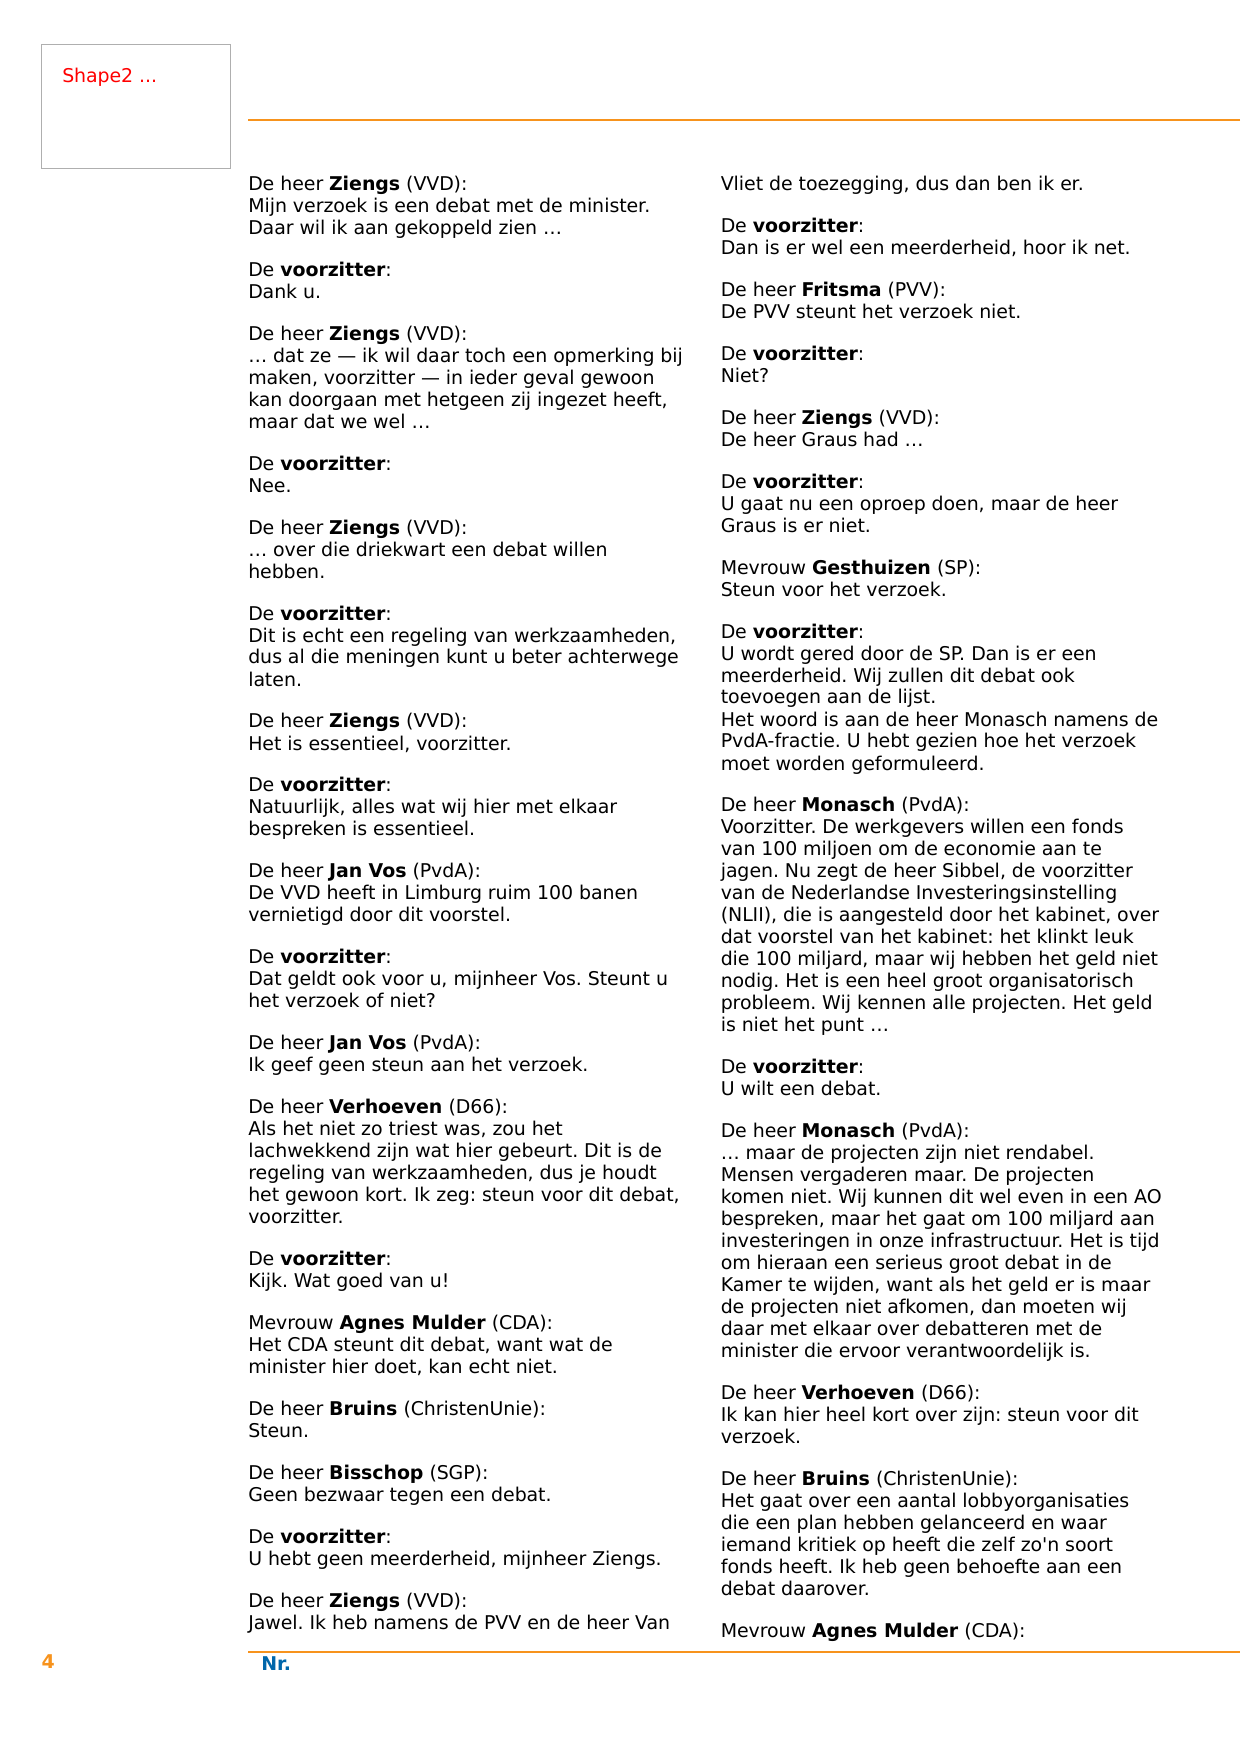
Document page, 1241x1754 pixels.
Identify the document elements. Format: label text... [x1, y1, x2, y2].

text Het woord is aan de heer Monasch namens de PvdA-fractie. U hebt gezien hoe het verzoek moet worden geformuleerd. [721, 708, 1163, 774]
text U hebt geen meerderheid, mijnheer Ziengs. [248, 1548, 691, 1570]
text De heer Bruins (ChristenUnie): [248, 1398, 691, 1420]
text De heer Bruins (ChristenUnie): [721, 1468, 1163, 1490]
text De voorzitter: [248, 453, 691, 474]
text U wordt gered door de SP. Dan is er een meerderheid. Wij zullen dit debat ook toevoegen aan de lijst. [721, 642, 1163, 708]
text De heer Jan Vos (PvdA): [248, 860, 691, 882]
text U gaat nu een oproep doen, maar de heer Graus is er niet. [721, 493, 1163, 537]
text De voorzitter: [248, 774, 691, 796]
text Vliet de toezegging, dus dan ben ik er. [721, 173, 1163, 195]
text De voorzitter: [248, 602, 691, 624]
text Het CDA steunt dit debat, want wat de minister hier doet, kan echt niet. [248, 1334, 691, 1378]
text Steun voor het verzoek. [721, 578, 1163, 601]
text Mevrouw Gesthuizen (SP): [721, 557, 1163, 578]
text Dank u. [248, 281, 691, 303]
text De heer Ziengs (VVD): [248, 323, 691, 345]
text De heer Monasch (PvdA): [721, 1120, 1163, 1142]
text Het is essentieel, voorzitter. [248, 732, 691, 754]
text Jawel. Ik heb namens de PVV en de heer Van [248, 1612, 691, 1634]
text De heer Ziengs (VVD): [248, 1590, 691, 1612]
text De heer Graus had … [721, 429, 1163, 451]
text Niet? [721, 365, 1163, 387]
text Dan is er wel een meerderheid, hoor ik net. [721, 237, 1163, 259]
text Geen bezwaar tegen een debat. [248, 1484, 691, 1506]
text De PVV steunt het verzoek niet. [721, 301, 1163, 323]
text De voorzitter: [248, 1526, 691, 1548]
text De voorzitter: [721, 343, 1163, 365]
text Voorzitter. De werkgevers willen een fonds van 100 miljoen om de economie aan te jagen. Nu zegt de heer Sibbel, de voorzitter van de Nederlandse Investeringsinstelling (NLII), die is aangesteld door het kabinet, over dat voorstel van het kabinet: het klinkt leuk die 100 miljard, maar wij hebben het geld niet nodig. Het is een heel groot organisatorisch probleem. Wij kennen alle projecten. Het geld is niet het punt … [721, 816, 1163, 1036]
text Natuurlijk, alles wat wij hier met elkaar bespreken is essentieel. [248, 796, 691, 840]
text De heer Ziengs (VVD): [248, 710, 691, 732]
text De voorzitter: [721, 471, 1163, 493]
text … over die driekwart een debat willen hebben. [248, 538, 691, 582]
text De heer Ziengs (VVD): [248, 173, 691, 195]
text De heer Fritsma (PVV): [721, 279, 1163, 301]
text De heer Verhoeven (D66): [248, 1096, 691, 1118]
text De voorzitter: [248, 1248, 691, 1270]
text De voorzitter: [248, 946, 691, 968]
text De heer Monasch (PvdA): [721, 794, 1163, 816]
text U wilt een debat. [721, 1078, 1163, 1100]
text De heer Bisschop (SGP): [248, 1462, 691, 1484]
text De voorzitter: [248, 259, 691, 281]
text De voorzitter: [721, 215, 1163, 237]
text Mevrouw Agnes Mulder (CDA): [721, 1620, 1163, 1642]
text Dat geldt ook voor u, mijnheer Vos. Steunt u het verzoek of niet? [248, 968, 691, 1012]
text De heer Verhoeven (D66): [721, 1382, 1163, 1404]
text Nee. [248, 474, 691, 497]
text Ik kan hier heel kort over zijn: steun voor dit verzoek. [721, 1404, 1163, 1448]
text Mevrouw Agnes Mulder (CDA): [248, 1312, 691, 1334]
text De voorzitter: [721, 1056, 1163, 1078]
text Het gaat over een aantal lobbyorganisaties die een plan hebben gelanceerd en waar iemand kritiek op heeft die zelf zo'n soort fonds heeft. Ik heb geen behoefte aan een debat daarover. [721, 1490, 1163, 1600]
text De voorzitter: [721, 621, 1163, 642]
text Als het niet zo triest was, zou het lachwekkend zijn wat hier gebeurt. Dit is de regeling van werkzaamheden, dus je houdt het gewoon kort. Ik zeg: steun voor dit debat, voorzitter. [248, 1118, 691, 1228]
text Mijn verzoek is een debat met de minister. Daar wil ik aan gekoppeld zien … [248, 195, 691, 239]
text … maar de projecten zijn niet rendabel. Mensen vergaderen maar. De projecten komen niet. Wij kunnen dit wel even in een AO bespreken, maar het gaat om 100 miljard aan investeringen in onze infrastructuur. Het is tijd om hieraan een serieus groot debat in de Kamer te wijden, want als het geld er is maar de projecten niet afkomen, dan moeten wij daar met elkaar over debatteren met de minister die ervoor verantwoordelijk is. [721, 1142, 1163, 1362]
text Kijk. Wat goed van u! [248, 1270, 691, 1292]
text De heer Ziengs (VVD): [248, 517, 691, 538]
text Ik geef geen steun aan het verzoek. [248, 1054, 691, 1076]
text Steun. [248, 1420, 691, 1442]
text De heer Ziengs (VVD): [721, 407, 1163, 429]
text … dat ze — ik wil daar toch een opmerking bij maken, voorzitter — in ieder geval gewoon kan doorgaan met hetgeen zij ingezet heeft, maar dat we wel … [248, 345, 691, 433]
text De heer Jan Vos (PvdA): [248, 1032, 691, 1054]
text Dit is echt een regeling van werkzaamheden, dus al die meningen kunt u beter achterwege laten. [248, 624, 691, 690]
text De VVD heeft in Limburg ruim 100 banen vernietigd door dit voorstel. [248, 882, 691, 926]
